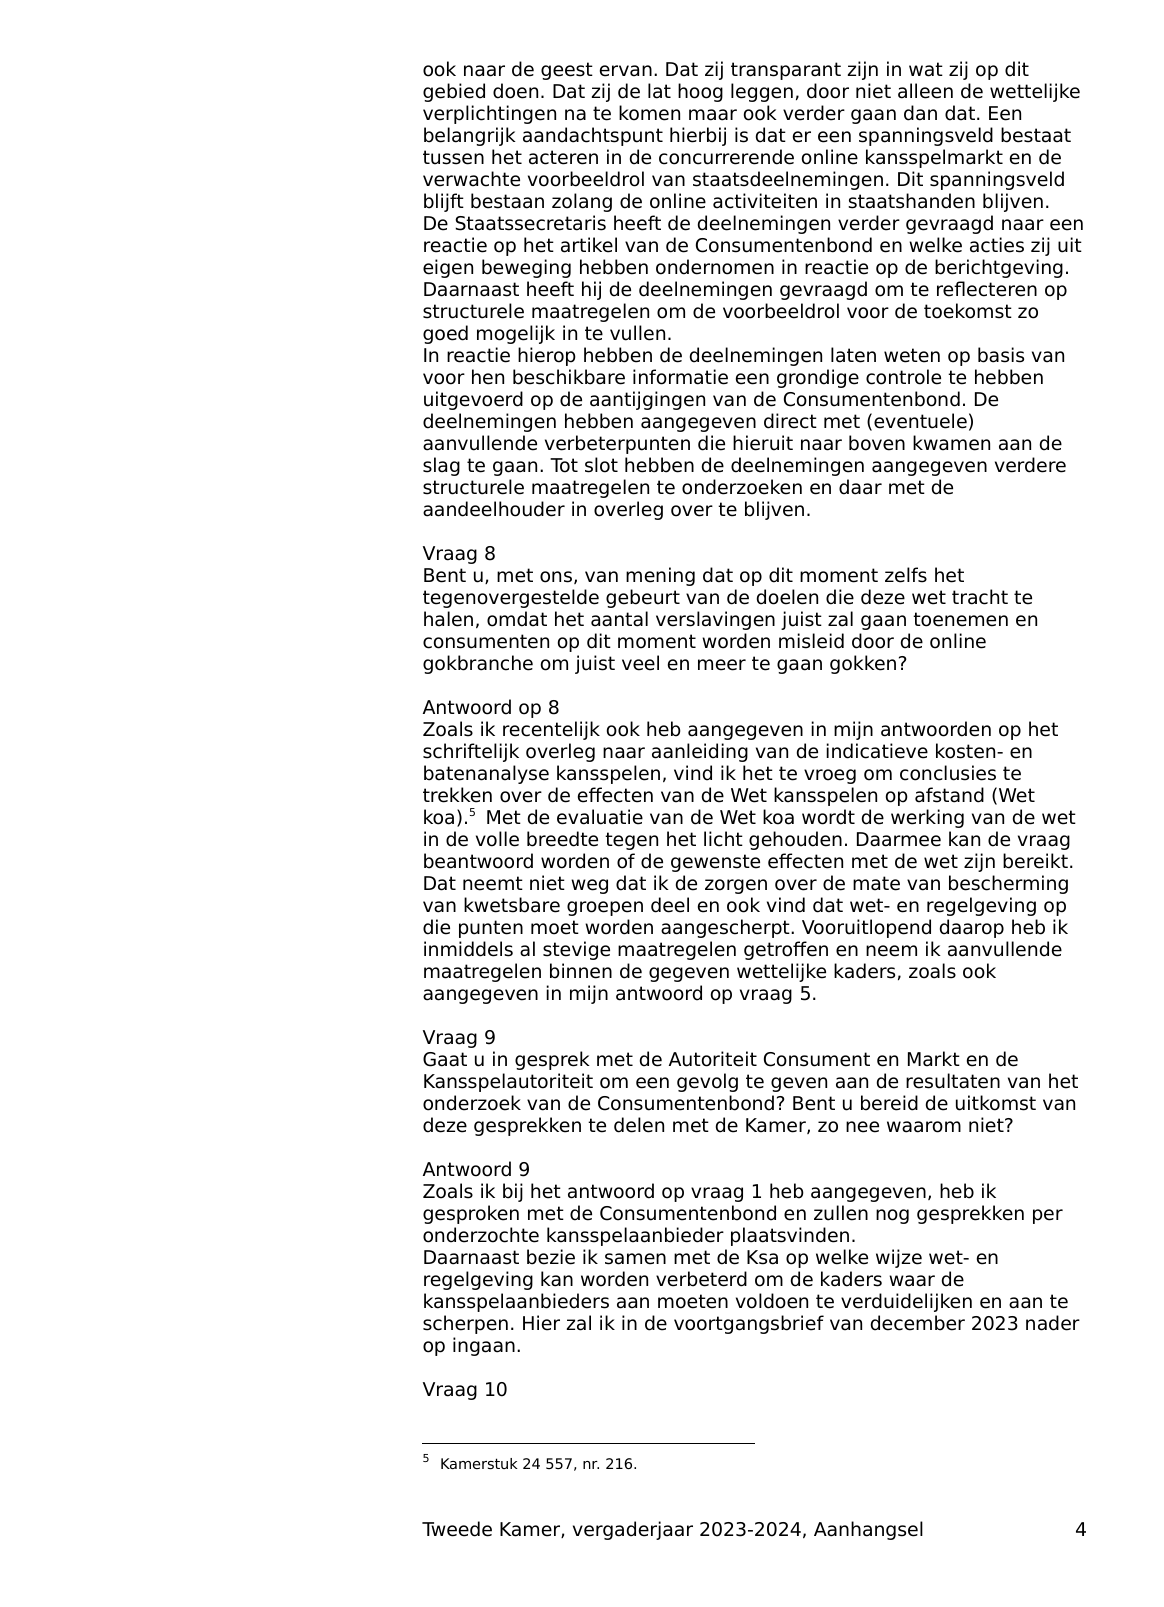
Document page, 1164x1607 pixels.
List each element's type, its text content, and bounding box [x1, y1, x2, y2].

text Vraag 10 [422, 1379, 1087, 1401]
text ook naar de geest ervan. Dat zij transparant zijn in wat zij op dit gebied doen. Dat zij de lat hoog leggen, door niet alleen de wettelijke verplichtingen na te komen maar ook verder gaan dan dat. Een belangrijk aandachtspunt hierbij is dat er een spanningsveld bestaat tussen het acteren in de concurrerende online kansspelmarkt en de verwachte voorbeeldrol van staatsdeelnemingen. Dit spanningsveld blijft bestaan zolang de online activiteiten in staatshanden blijven. [422, 59, 1087, 213]
text Vraag 8 [422, 543, 1087, 565]
text Kamerstuk 24 557, nr. 216. [422, 1452, 1087, 1474]
text Zoals ik bij het antwoord op vraag 1 heb aangegeven, heb ik gesproken met de Consumentenbond en zullen nog gesprekken per onderzochte kansspelaanbieder plaatsvinden. [422, 1181, 1087, 1247]
text Vraag 9 [422, 1027, 1087, 1049]
text Antwoord 9 [422, 1159, 1087, 1181]
text Bent u, met ons, van mening dat op dit moment zelfs het tegenovergestelde gebeurt van de doelen die deze wet tracht te halen, omdat het aantal verslavingen juist zal gaan toenemen en consumenten op dit moment worden misleid door de online gokbranche om juist veel en meer te gaan gokken? [422, 565, 1087, 675]
text Zoals ik recentelijk ook heb aangegeven in mijn antwoorden op het schriftelijk overleg naar aanleiding van de indicatieve kosten- en batenanalyse kansspelen, vind ik het te vroeg om conclusies te trekken over de effecten van de Wet kansspelen op afstand (Wet koa). Met de evaluatie van de Wet koa wordt de werking van de wet in de volle breedte tegen het licht gehouden. Daarmee kan de vraag beantwoord worden of de gewenste effecten met de wet zijn bereikt. Dat neemt niet weg dat ik de zorgen over de mate van bescherming van kwetsbare groepen deel en ook vind dat wet- en regelgeving op die punten moet worden aangescherpt. Vooruitlopend daarop heb ik inmiddels al stevige maatregelen getroffen en neem ik aanvullende maatregelen binnen de gegeven wettelijke kaders, zoals ook aangegeven in mijn antwoord op vraag 5. [422, 719, 1087, 1004]
text Daarnaast bezie ik samen met de Ksa op welke wijze wet- en regelgeving kan worden verbeterd om de kaders waar de kansspelaanbieders aan moeten voldoen te verduidelijken en aan te scherpen. Hier zal ik in de voortgangsbrief van december 2023 nader op ingaan. [422, 1247, 1087, 1357]
text In reactie hierop hebben de deelnemingen laten weten op basis van voor hen beschikbare informatie een grondige controle te hebben uitgevoerd op de aantijgingen van de Consumentenbond. De deelnemingen hebben aangegeven direct met (eventuele) aanvullende verbeterpunten die hieruit naar boven kwamen aan de slag te gaan. Tot slot hebben de deelnemingen aangegeven verdere structurele maatregelen te onderzoeken en daar met de aandeelhouder in overleg over te blijven. [422, 345, 1087, 521]
text De Staatssecretaris heeft de deelnemingen verder gevraagd naar een reactie op het artikel van de Consumentenbond en welke acties zij uit eigen beweging hebben ondernomen in reactie op de berichtgeving. Daarnaast heeft hij de deelnemingen gevraagd om te reflecteren op structurele maatregelen om de voorbeeldrol voor de toekomst zo goed mogelijk in te vullen. [422, 213, 1087, 345]
text Gaat u in gesprek met de Autoriteit Consument en Markt en de Kansspelautoriteit om een gevolg te geven aan de resultaten van het onderzoek van de Consumentenbond? Bent u bereid de uitkomst van deze gesprekken te delen met de Kamer, zo nee waarom niet? [422, 1049, 1087, 1137]
text Antwoord op 8 [422, 697, 1087, 719]
